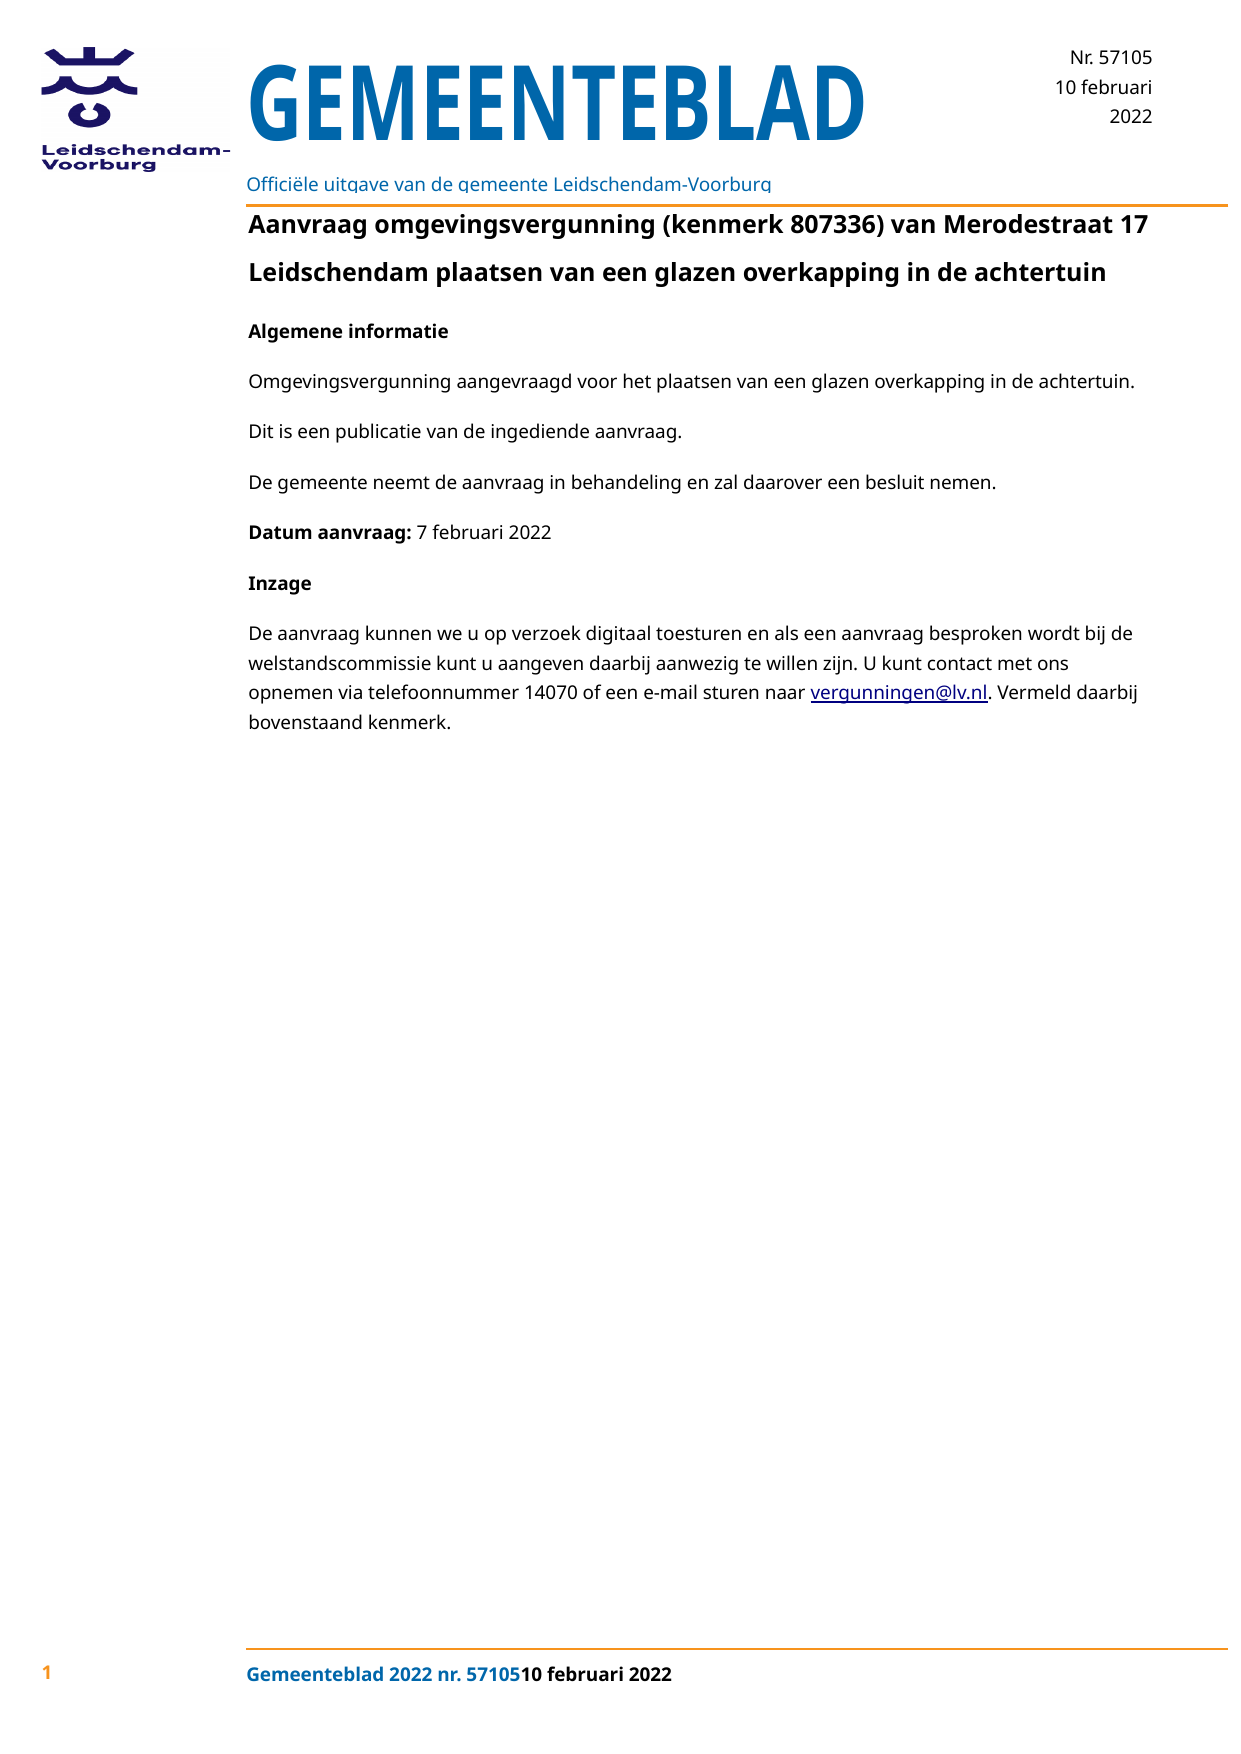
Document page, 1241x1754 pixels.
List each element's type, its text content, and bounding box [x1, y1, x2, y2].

picture [41, 47, 231, 172]
text Dit is een publicatie van de ingediende aanvraag. [248, 419, 1152, 444]
text De gemeente neemt de aanvraag in behandeling en zal daarover een besluit nemen. [248, 469, 1152, 495]
text Aanvraag omgevingsvergunning (kenmerk 807336) van Merodestraat 17 Leidschendam plaatsen van een glazen overkapping in de achtertuin [248, 207, 1152, 288]
text De aanvraag kunnen we u op verzoek digitaal toesturen en als een aanvraag besproken wordt bij de welstandscommissie kunt u aangeven daarbij aanwezig te willen zijn. U kunt contact met ons opnemen via telefoonnummer 14070 of een e-mail sturen naar vergunningen@lv.nl. Vermeld daarbij bovenstaand kenmerk. [248, 620, 1152, 735]
text Omgevingsvergunning aangevraagd voor het plaatsen van een glazen overkapping in de achtertuin. [248, 368, 1152, 394]
text Datum aanvraag: 7 februari 2022 [248, 519, 1152, 545]
text Algemene informatie [248, 318, 1152, 344]
text Inzage [248, 570, 1152, 596]
